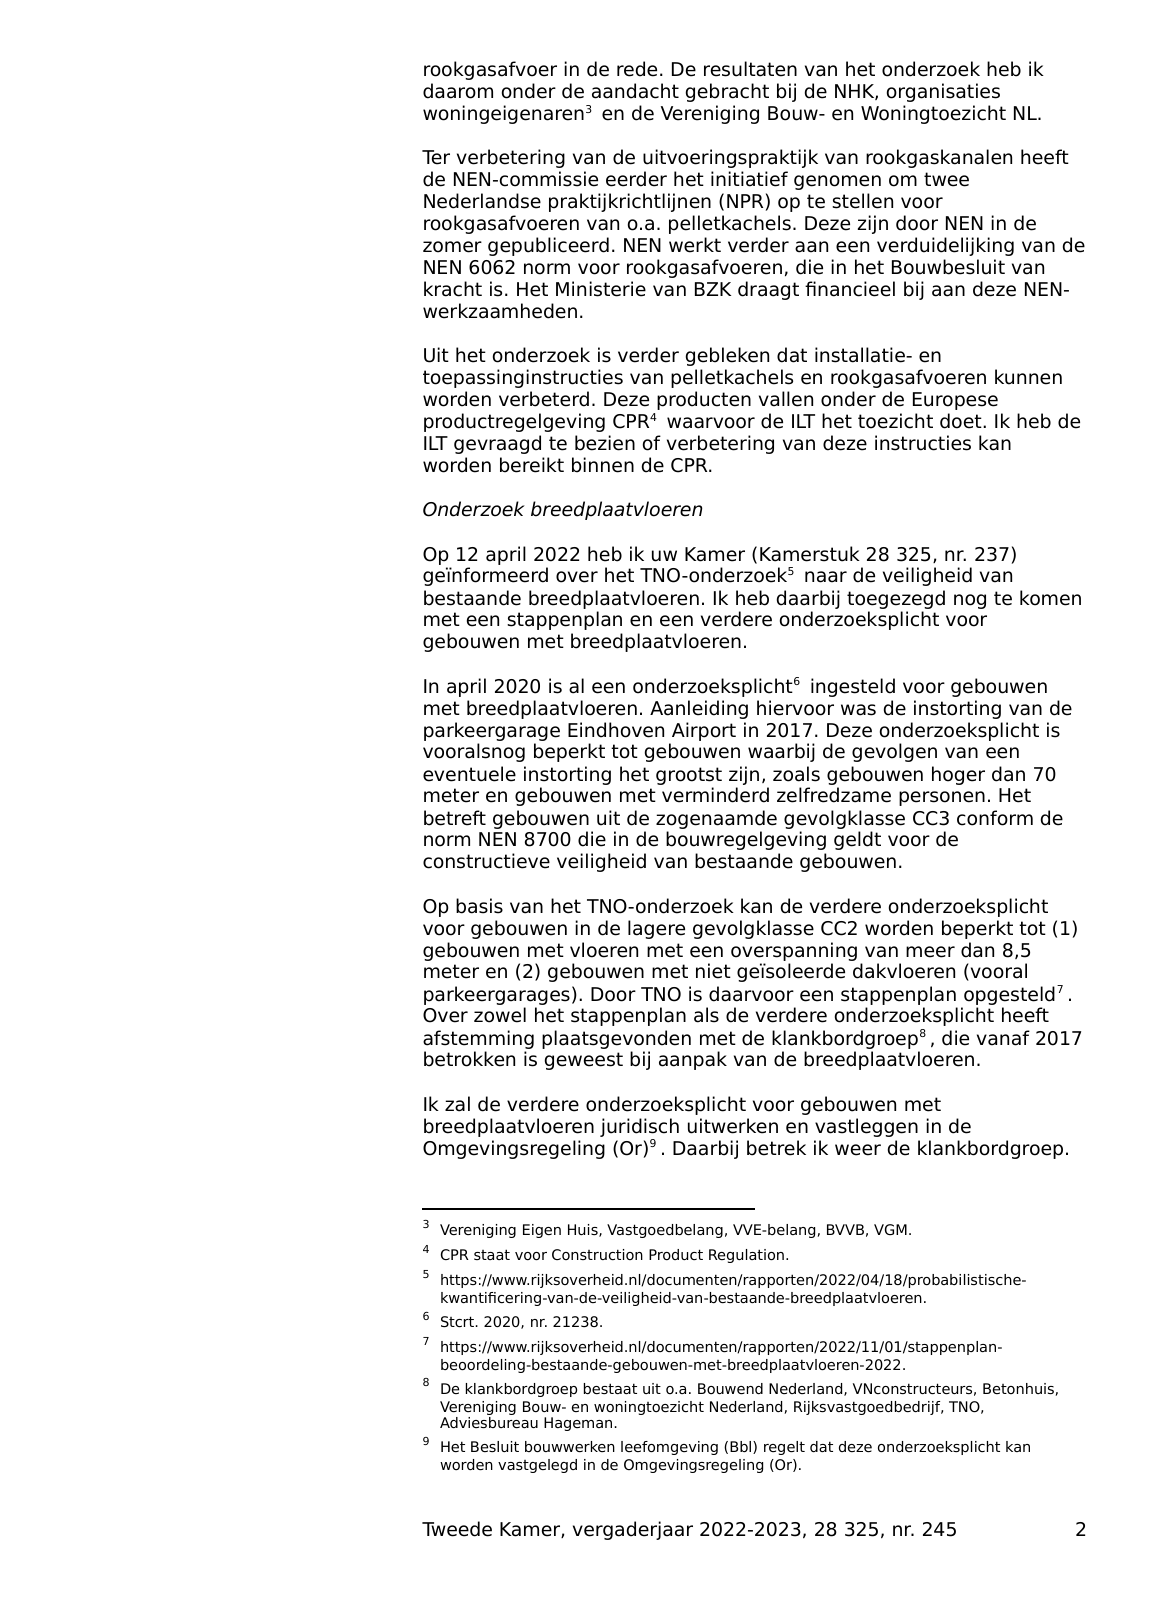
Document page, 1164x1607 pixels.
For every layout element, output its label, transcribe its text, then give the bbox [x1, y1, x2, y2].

text https://www.rijksoverheid.nl/documenten/rapporten/2022/11/01/stappenplan-beoordeling-bestaande-gebouwen-met-breedplaatvloeren-2022. [422, 1335, 1087, 1374]
text Vereniging Eigen Huis, Vastgoedbelang, VVE-belang, BVVB, VGM. [422, 1218, 1087, 1240]
text De klankbordgroep bestaat uit o.a. Bouwend Nederland, VNconstructeurs, Betonhuis, Vereniging Bouw- en woningtoezicht Nederland, Rijksvastgoedbedrijf, TNO, Adviesbureau Hageman. [422, 1377, 1087, 1432]
subtitle Onderzoek breedplaatvloeren [422, 499, 1087, 521]
text Op basis van het TNO-onderzoek kan de verdere onderzoeksplicht voor gebouwen in de lagere gevolgklasse CC2 worden beperkt tot (1) gebouwen met vloeren met een overspanning van meer dan 8,5 meter en (2) gebouwen met niet geïsoleerde dakvloeren (vooral parkeergarages). Door TNO is daarvoor een stappenplan opgesteld. Over zowel het stappenplan als de verdere onderzoeksplicht heeft afstemming plaatsgevonden met de klankbordgroep, die vanaf 2017 betrokken is geweest bij aanpak van de breedplaatvloeren. [422, 896, 1087, 1071]
text Uit het onderzoek is verder gebleken dat installatie- en toepassinginstructies van pelletkachels en rookgasafvoeren kunnen worden verbeterd. Deze producten vallen onder de Europese productregelgeving CPR waarvoor de ILT het toezicht doet. Ik heb de ILT gevraagd te bezien of verbetering van deze instructies kan worden bereikt binnen de CPR. [422, 345, 1087, 477]
text rookgasafvoer in de rede. De resultaten van het onderzoek heb ik daarom onder de aandacht gebracht bij de NHK, organisaties woningeigenaren en de Vereniging Bouw- en Woningtoezicht NL. [422, 59, 1087, 125]
text In april 2020 is al een onderzoeksplicht ingesteld voor gebouwen met breedplaatvloeren. Aanleiding hiervoor was de instorting van de parkeergarage Eindhoven Airport in 2017. Deze onderzoeksplicht is vooralsnog beperkt tot gebouwen waarbij de gevolgen van een eventuele instorting het grootst zijn, zoals gebouwen hoger dan 70 meter en gebouwen met verminderd zelfredzame personen. Het betreft gebouwen uit de zogenaamde gevolgklasse CC3 conform de norm NEN 8700 die in de bouwregelgeving geldt voor de constructieve veiligheid van bestaande gebouwen. [422, 676, 1087, 873]
text CPR staat voor Construction Product Regulation. [422, 1243, 1087, 1265]
text Stcrt. 2020, nr. 21238. [422, 1310, 1087, 1332]
text Ter verbetering van de uitvoeringspraktijk van rookgaskanalen heeft de NEN-commissie eerder het initiatief genomen om twee Nederlandse praktijkrichtlijnen (NPR) op te stellen voor rookgasafvoeren van o.a. pelletkachels. Deze zijn door NEN in de zomer gepubliceerd. NEN werkt verder aan een verduidelijking van de NEN 6062 norm voor rookgasafvoeren, die in het Bouwbesluit van kracht is. Het Ministerie van BZK draagt financieel bij aan deze NEN-werkzaamheden. [422, 147, 1087, 323]
text Ik zal de verdere onderzoeksplicht voor gebouwen met breedplaatvloeren juridisch uitwerken en vastleggen in de Omgevingsregeling (Or). Daarbij betrek ik weer de klankbordgroep. [422, 1093, 1087, 1159]
text Het Besluit bouwwerken leefomgeving (Bbl) regelt dat deze onderzoeksplicht kan worden vastgelegd in de Omgevingsregeling (Or). [422, 1435, 1087, 1474]
text Op 12 april 2022 heb ik uw Kamer (Kamerstuk 28 325, nr. 237) geïnformeerd over het TNO-onderzoek naar de veiligheid van bestaande breedplaatvloeren. Ik heb daarbij toegezegd nog te komen met een stappenplan en een verdere onderzoeksplicht voor gebouwen met breedplaatvloeren. [422, 543, 1087, 653]
text https://www.rijksoverheid.nl/documenten/rapporten/2022/04/18/probabilistische-kwantificering-van-de-veiligheid-van-bestaande-breedplaatvloeren. [422, 1268, 1087, 1307]
